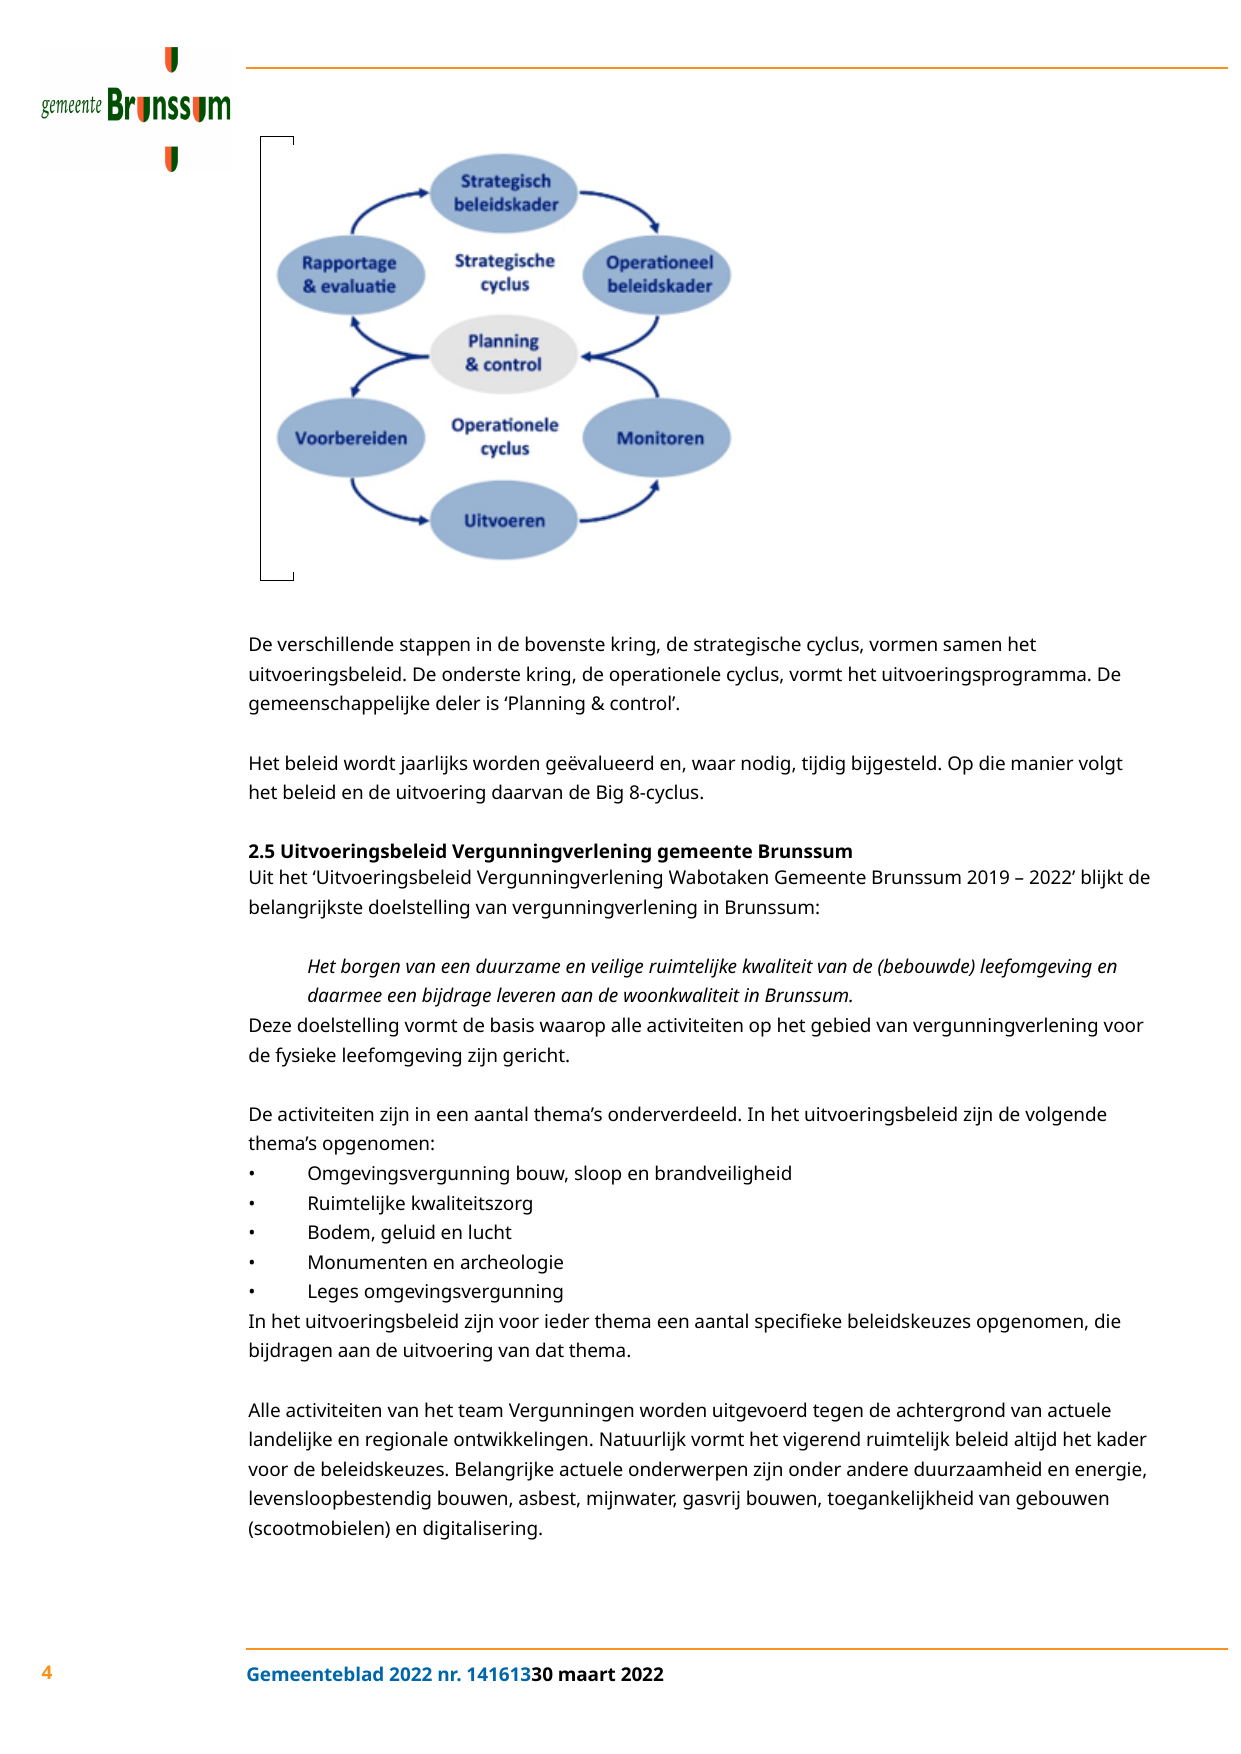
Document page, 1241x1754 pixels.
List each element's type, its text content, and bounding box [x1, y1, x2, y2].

list Bodem, geluid en lucht [248, 1219, 1152, 1245]
list Omgevingsvergunning bouw, sloop en brandveiligheid [248, 1160, 1152, 1186]
text Deze doelstelling vormt de basis waarop alle activiteiten op het gebied van vergunningverlening voor de fysieke leefomgeving zijn gericht. [248, 1012, 1152, 1067]
picture [41, 47, 231, 172]
text De verschillende stappen in de bovenste kring, de strategische cyclus, vormen samen het uitvoeringsbeleid. De onderste kring, de operationele cyclus, vormt het uitvoeringsprogramma. De gemeenschappelijke deler is ‘Planning & control’. [248, 631, 1152, 716]
text In het uitvoeringsbeleid zijn voor ieder thema een aantal specifieke beleidskeuzes opgenomen, die bijdragen aan de uitvoering van dat thema. [248, 1308, 1152, 1363]
list Ruimtelijke kwaliteitszorg [248, 1190, 1152, 1215]
picture [268, 145, 742, 572]
list Leges omgevingsvergunning [248, 1278, 1152, 1304]
text Het beleid wordt jaarlijks worden geëvalueerd en, waar nodig, tijdig bijgesteld. Op die manier volgt het beleid en de uitvoering daarvan de Big 8-cyclus. [248, 750, 1152, 805]
text 2.5 Uitvoeringsbeleid Vergunningverlening gemeente Brunssum [248, 838, 1152, 864]
list Monumenten en archeologie [248, 1249, 1152, 1274]
text De activiteiten zijn in een aantal thema’s onderverdeeld. In het uitvoeringsbeleid zijn de volgende thema’s opgenomen: [248, 1101, 1152, 1156]
list Het borgen van een duurzame en veilige ruimtelijke kwaliteit van de (bebouwde) leefomgeving en daarmee een bijdrage leveren aan de woonkwaliteit in Brunssum. [248, 953, 1152, 1008]
text Alle activiteiten van het team Vergunningen worden uitgevoerd tegen de achtergrond van actuele landelijke en regionale ontwikkelingen. Natuurlijk vormt het vigerend ruimtelijk beleid altijd het kader voor de beleidskeuzes. Belangrijke actuele onderwerpen zijn onder andere duurzaamheid en energie, levensloopbestendig bouwen, asbest, mijnwater, gasvrij bouwen, toegankelijkheid van gebouwen (scootmobielen) en digitalisering. [248, 1397, 1152, 1541]
text Uit het ‘Uitvoeringsbeleid Vergunningverlening Wabotaken Gemeente Brunssum 2019 – 2022’ blijkt de belangrijkste doelstelling van vergunningverlening in Brunssum: [248, 864, 1152, 919]
